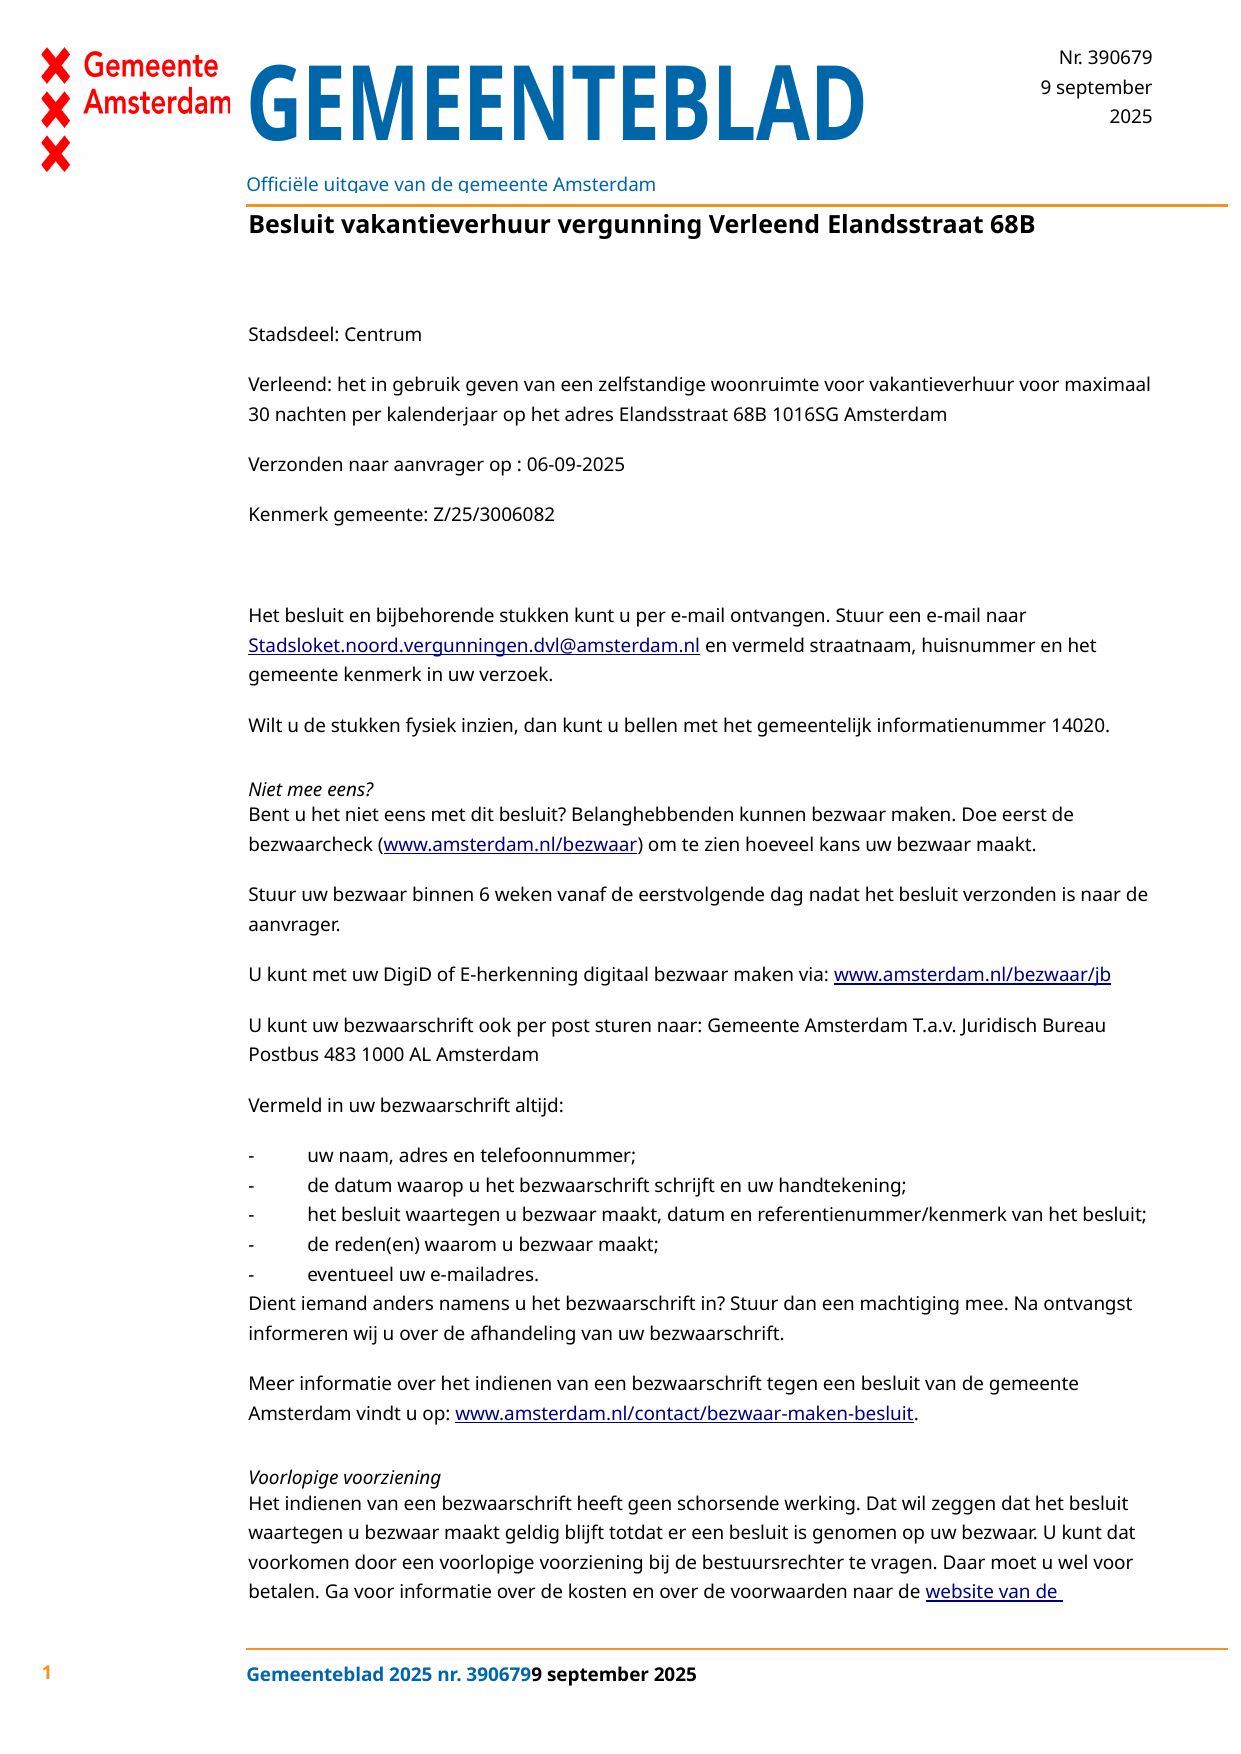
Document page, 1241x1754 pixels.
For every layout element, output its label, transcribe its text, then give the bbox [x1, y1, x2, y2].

text Wilt u de stukken fysiek inzien, dan kunt u bellen met het gemeentelijk informatienummer 14020. [248, 712, 1152, 738]
list de reden(en) waarom u bezwaar maakt; [248, 1231, 1152, 1257]
picture [41, 47, 231, 172]
text Besluit vakantieverhuur vergunning Verleend Elandsstraat 68B [248, 207, 1152, 241]
text Stuur uw bezwaar binnen 6 weken vanaf de eerstvolgende dag nadat het besluit verzonden is naar de aanvrager. [248, 882, 1152, 937]
text Bent u het niet eens met dit besluit? Belanghebbenden kunnen bezwaar maken. Doe eerst de bezwaarcheck (www.amsterdam.nl/bezwaar) om te zien hoeveel kans uw bezwaar maakt. [248, 802, 1152, 857]
text U kunt uw bezwaarschrift ook per post sturen naar: Gemeente Amsterdam T.a.v. Juridisch Bureau Postbus 483 1000 AL Amsterdam [248, 1012, 1152, 1067]
text Dient iemand anders namens u het bezwaarschrift in? Stuur dan een machtiging mee. Na ontvangst informeren wij u over de afhandeling van uw bezwaarschrift. [248, 1290, 1152, 1346]
text Meer informatie over het indienen van een bezwaarschrift tegen een besluit van de gemeente Amsterdam vindt u op: www.amsterdam.nl/contact/bezwaar-maken-besluit. [248, 1370, 1152, 1426]
list uw naam, adres en telefoonnummer; [248, 1142, 1152, 1168]
list eventueel uw e-mailadres. [248, 1261, 1152, 1287]
text Verleend: het in gebruik geven van een zelfstandige woonruimte voor vakantieverhuur voor maximaal 30 nachten per kalenderjaar op het adres Elandsstraat 68B 1016SG Amsterdam [248, 371, 1152, 426]
text Niet mee eens? [248, 776, 1152, 802]
text Voorlopige voorziening [248, 1464, 1152, 1490]
text Het besluit en bijbehorende stukken kunt u per e-mail ontvangen. Stuur een e-mail naar Stadsloket.noord.vergunningen.dvl@amsterdam.nl en vermeld straatnaam, huisnummer en het gemeente kenmerk in uw verzoek. [248, 602, 1152, 687]
list het besluit waartegen u bezwaar maakt, datum en referentienummer/kenmerk van het besluit; [248, 1202, 1152, 1227]
text Stadsdeel: Centrum [248, 321, 1152, 346]
text Vermeld in uw bezwaarschrift altijd: [248, 1092, 1152, 1118]
text U kunt met uw DigiD of E-herkenning digitaal bezwaar maken via: www.amsterdam.nl/bezwaar/jb [248, 962, 1152, 987]
text Verzonden naar aanvrager op : 06-09-2025 [248, 451, 1152, 477]
text Kenmerk gemeente: Z/25/3006082 [248, 502, 1152, 527]
text Het indienen van een bezwaarschrift heeft geen schorsende werking. Dat wil zeggen dat het besluit waartegen u bezwaar maakt geldig blijft totdat er een besluit is genomen op uw bezwaar. U kunt dat voorkomen door een voorlopige voorziening bij de bestuursrechter te vragen. Daar moet u wel voor betalen. Ga voor informatie over de kosten en over de voorwaarden naar de website van de [248, 1490, 1152, 1604]
list de datum waarop u het bezwaarschrift schrijft en uw handtekening; [248, 1172, 1152, 1198]
